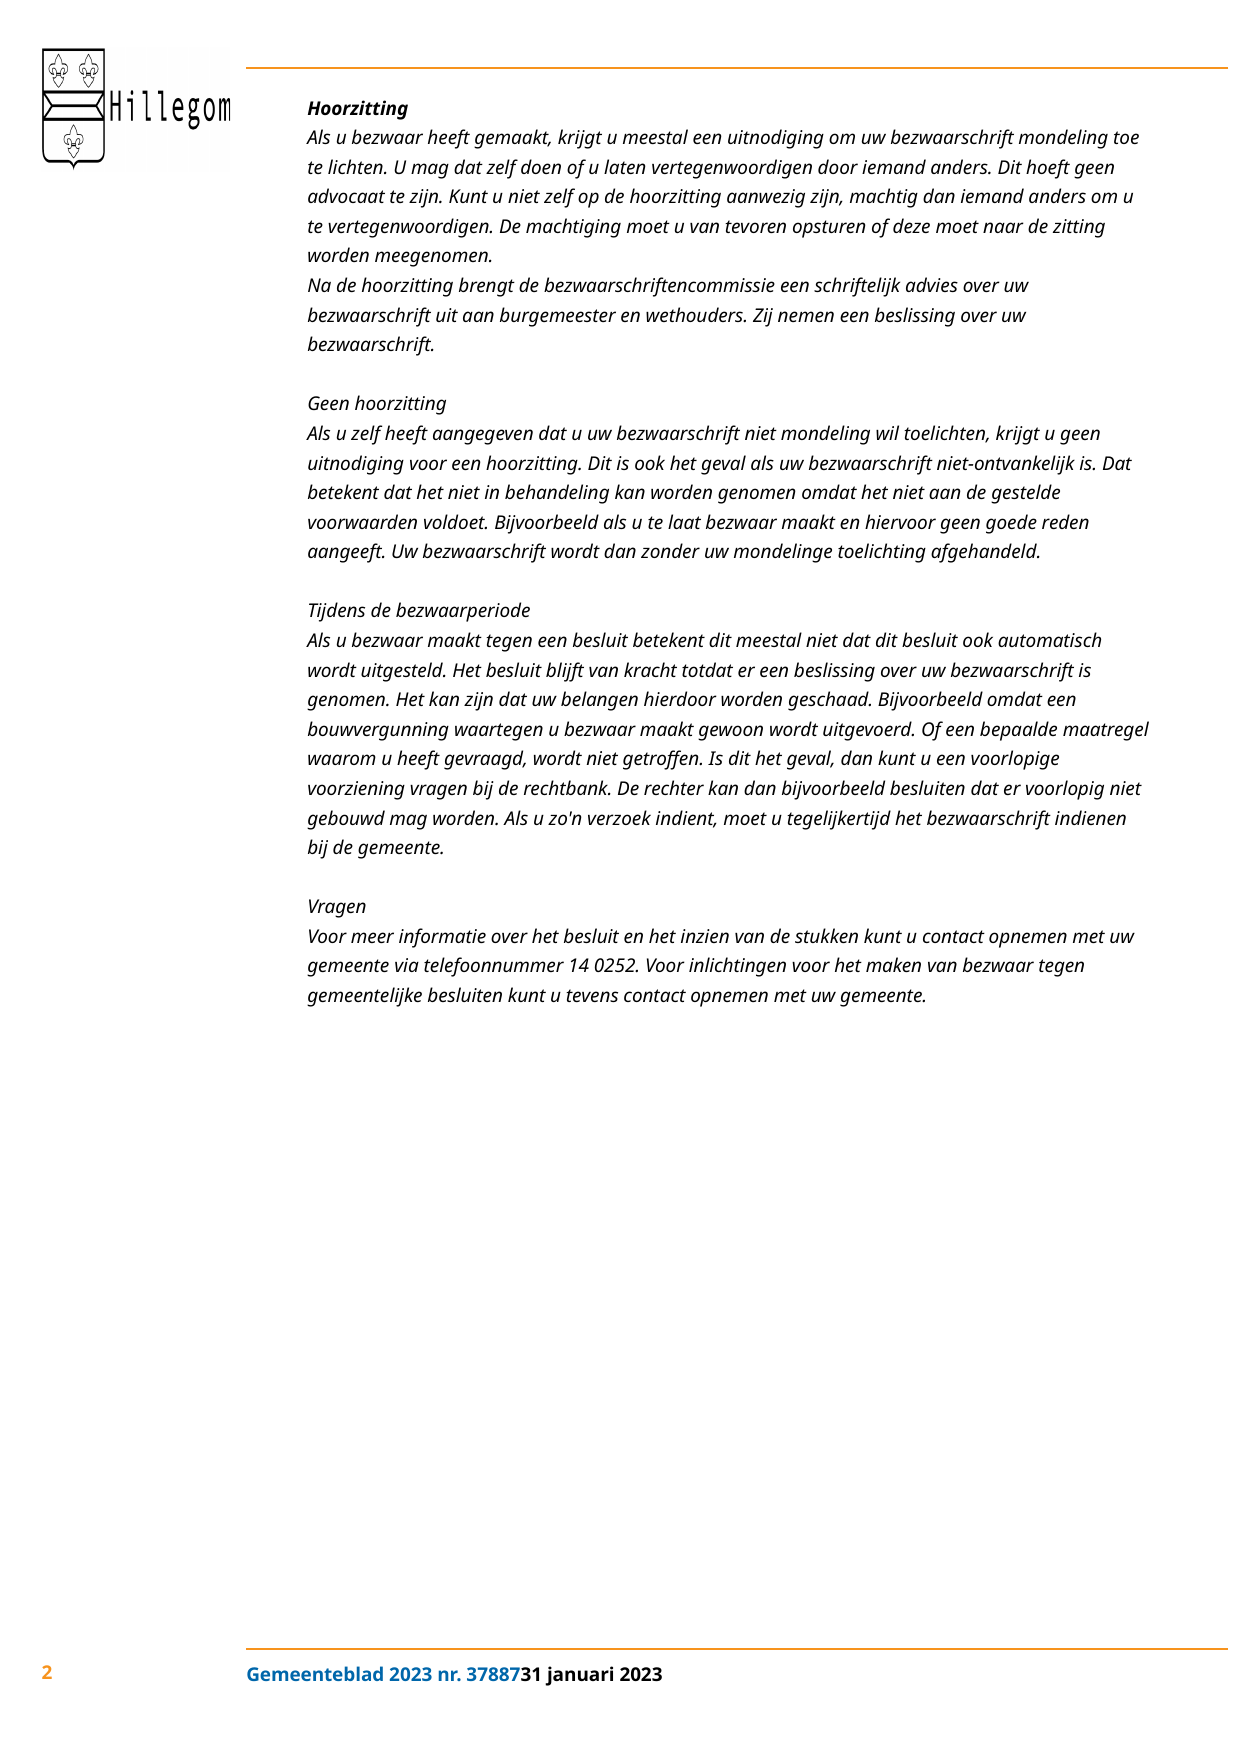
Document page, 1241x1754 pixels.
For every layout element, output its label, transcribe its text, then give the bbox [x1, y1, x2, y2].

list Als u bezwaar heeft gemaakt, krijgt u meestal een uitnodiging om uw bezwaarschrift mondeling toe te lichten. U mag dat zelf doen of u laten vertegenwoordigen door iemand anders. Dit hoeft geen advocaat te zijn. Kunt u niet zelf op de hoorzitting aanwezig zijn, machtig dan iemand anders om u te vertegenwoordigen. De machtiging moet u van tevoren opsturen of deze moet naar de zitting worden meegenomen. [248, 124, 1152, 268]
list Als u bezwaar maakt tegen een besluit betekent dit meestal niet dat dit besluit ook automatisch wordt uitgesteld. Het besluit blijft van kracht totdat er een beslissing over uw bezwaarschrift is genomen. Het kan zijn dat uw belangen hierdoor worden geschaad. Bijvoorbeeld omdat een bouwvergunning waartegen u bezwaar maakt gewoon wordt uitgevoerd. Of een bepaalde maatregel waarom u heeft gevraagd, wordt niet getroffen. Is dit het geval, dan kunt u een voorlopige voorziening vragen bij de rechtbank. De rechter kan dan bijvoorbeeld besluiten dat er voorlopig niet gebouwd mag worden. Als u zo'n verzoek indient, moet u tegelijkertijd het bezwaarschrift indienen bij de gemeente. [248, 627, 1152, 860]
list Hoorzitting [248, 95, 1152, 121]
list Als u zelf heeft aangegeven dat u uw bezwaarschrift niet mondeling wil toelichten, krijgt u geen uitnodiging voor een hoorzitting. Dit is ook het geval als uw bezwaarschrift niet-ontvankelijk is. Dat betekent dat het niet in behandeling kan worden genomen omdat het niet aan de gestelde voorwaarden voldoet. Bijvoorbeeld als u te laat bezwaar maakt en hiervoor geen goede reden aangeeft. Uw bezwaarschrift wordt dan zonder uw mondelinge toelichting afgehandeld. [248, 420, 1152, 564]
list Vragen [248, 893, 1152, 919]
list Na de hoorzitting brengt de bezwaarschriftencommissie een schriftelijk advies over uw bezwaarschrift uit aan burgemeester en wethouders. Zij nemen een beslissing over uw bezwaarschrift. [248, 272, 1152, 357]
picture [41, 47, 231, 172]
list Geen hoorzitting [248, 391, 1152, 416]
list Voor meer informatie over het besluit en het inzien van de stukken kunt u contact opnemen met uw gemeente via telefoonnummer 14 0252. Voor inlichtingen voor het maken van bezwaar tegen gemeentelijke besluiten kunt u tevens contact opnemen met uw gemeente. [248, 923, 1152, 1008]
list Tijdens de bezwaarperiode [248, 598, 1152, 623]
